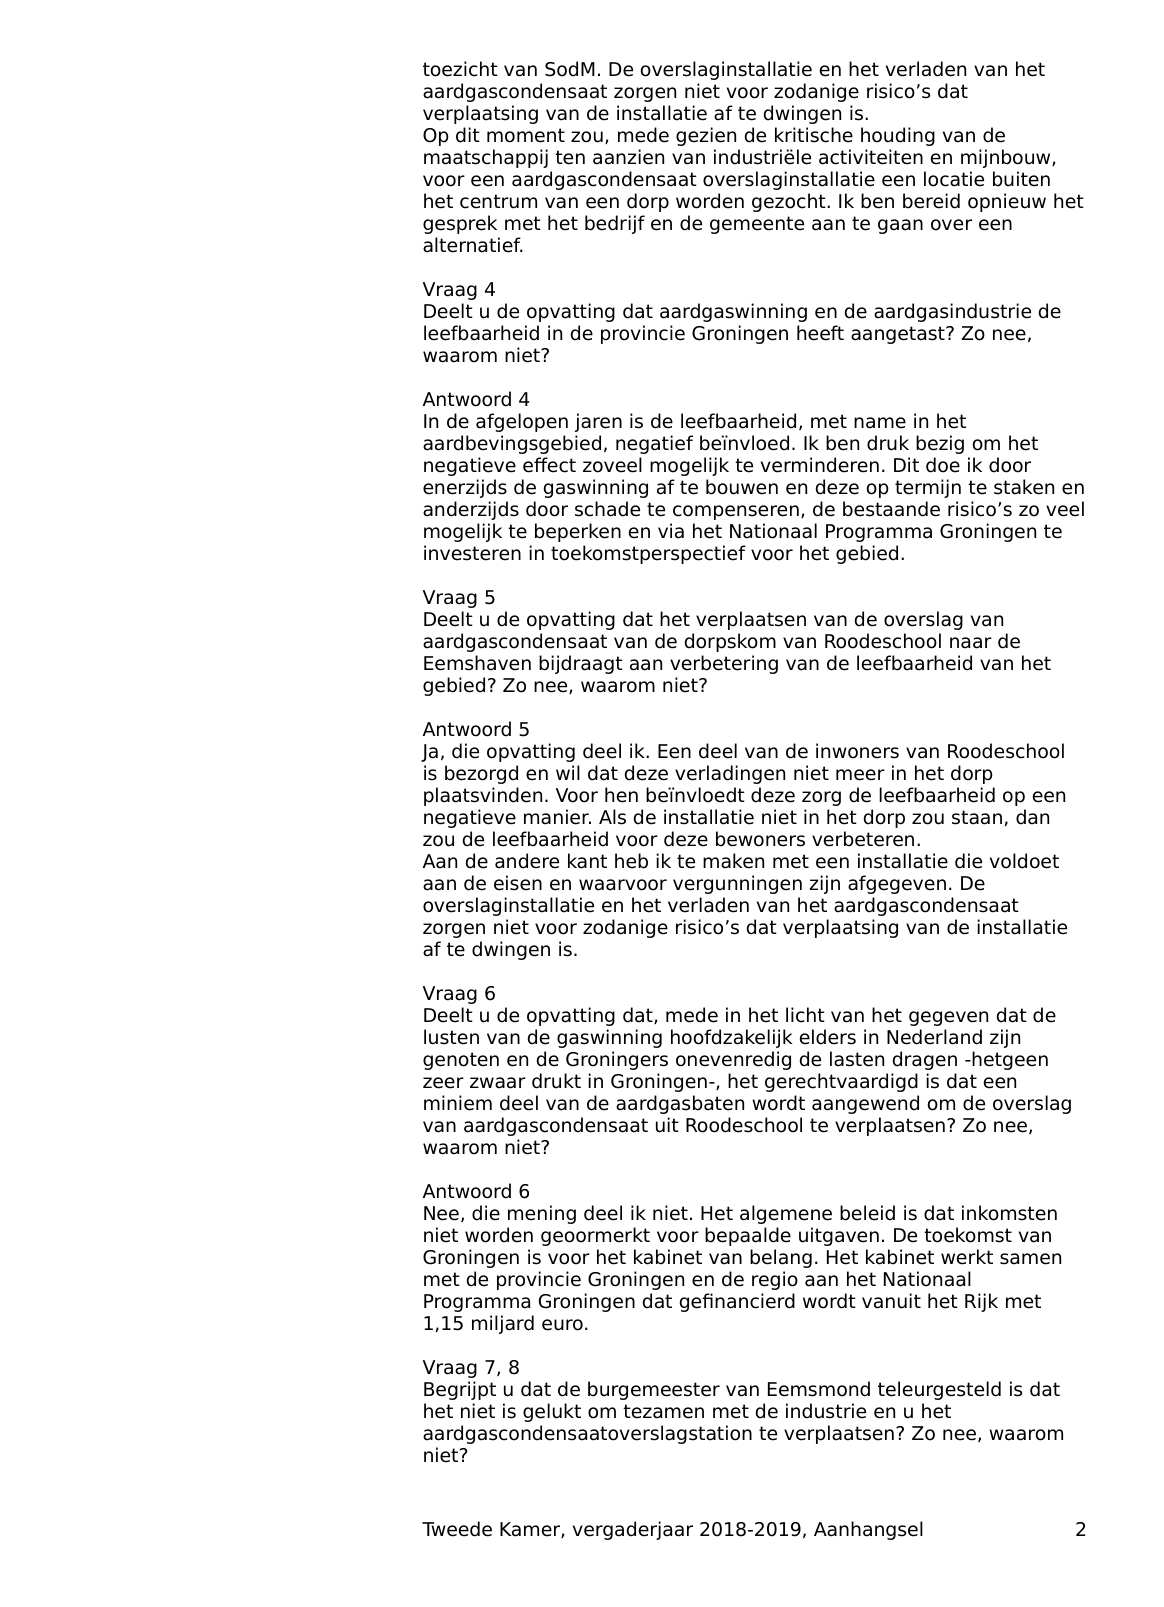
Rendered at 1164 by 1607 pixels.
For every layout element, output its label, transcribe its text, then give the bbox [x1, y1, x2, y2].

text Vraag 6 [422, 983, 1087, 1005]
text Nee, die mening deel ik niet. Het algemene beleid is dat inkomsten niet worden geoormerkt voor bepaalde uitgaven. De toekomst van Groningen is voor het kabinet van belang. Het kabinet werkt samen met de provincie Groningen en de regio aan het Nationaal Programma Groningen dat gefinancierd wordt vanuit het Rijk met 1,15 miljard euro. [422, 1203, 1087, 1335]
text toezicht van SodM. De overslaginstallatie en het verladen van het aardgascondensaat zorgen niet voor zodanige risico’s dat verplaatsing van de installatie af te dwingen is. [422, 59, 1087, 125]
text Antwoord 6 [422, 1181, 1087, 1203]
text Vraag 7, 8 [422, 1357, 1087, 1379]
text Ja, die opvatting deel ik. Een deel van de inwoners van Roodeschool is bezorgd en wil dat deze verladingen niet meer in het dorp plaatsvinden. Voor hen beïnvloedt deze zorg de leefbaarheid op een negatieve manier. Als de installatie niet in het dorp zou staan, dan zou de leefbaarheid voor deze bewoners verbeteren. [422, 741, 1087, 851]
text Op dit moment zou, mede gezien de kritische houding van de maatschappij ten aanzien van industriële activiteiten en mijnbouw, voor een aardgascondensaat overslaginstallatie een locatie buiten het centrum van een dorp worden gezocht. Ik ben bereid opnieuw het gesprek met het bedrijf en de gemeente aan te gaan over een alternatief. [422, 125, 1087, 257]
text Antwoord 5 [422, 719, 1087, 741]
text Antwoord 4 [422, 389, 1087, 411]
text Vraag 5 [422, 587, 1087, 609]
text In de afgelopen jaren is de leefbaarheid, met name in het aardbevingsgebied, negatief beïnvloed. Ik ben druk bezig om het negatieve effect zoveel mogelijk te verminderen. Dit doe ik door enerzijds de gaswinning af te bouwen en deze op termijn te staken en anderzijds door schade te compenseren, de bestaande risico’s zo veel mogelijk te beperken en via het Nationaal Programma Groningen te investeren in toekomstperspectief voor het gebied. [422, 411, 1087, 565]
text Deelt u de opvatting dat, mede in het licht van het gegeven dat de lusten van de gaswinning hoofdzakelijk elders in Nederland zijn genoten en de Groningers onevenredig de lasten dragen -hetgeen zeer zwaar drukt in Groningen-, het gerechtvaardigd is dat een miniem deel van de aardgasbaten wordt aangewend om de overslag van aardgascondensaat uit Roodeschool te verplaatsen? Zo nee, waarom niet? [422, 1005, 1087, 1159]
text Begrijpt u dat de burgemeester van Eemsmond teleurgesteld is dat het niet is gelukt om tezamen met de industrie en u het aardgascondensaatoverslagstation te verplaatsen? Zo nee, waarom niet? [422, 1379, 1087, 1467]
text Aan de andere kant heb ik te maken met een installatie die voldoet aan de eisen en waarvoor vergunningen zijn afgegeven. De overslaginstallatie en het verladen van het aardgascondensaat zorgen niet voor zodanige risico’s dat verplaatsing van de installatie af te dwingen is. [422, 851, 1087, 961]
text Deelt u de opvatting dat het verplaatsen van de overslag van aardgascondensaat van de dorpskom van Roodeschool naar de Eemshaven bijdraagt aan verbetering van de leefbaarheid van het gebied? Zo nee, waarom niet? [422, 609, 1087, 697]
text Deelt u de opvatting dat aardgaswinning en de aardgasindustrie de leefbaarheid in de provincie Groningen heeft aangetast? Zo nee, waarom niet? [422, 301, 1087, 367]
text Vraag 4 [422, 279, 1087, 301]
